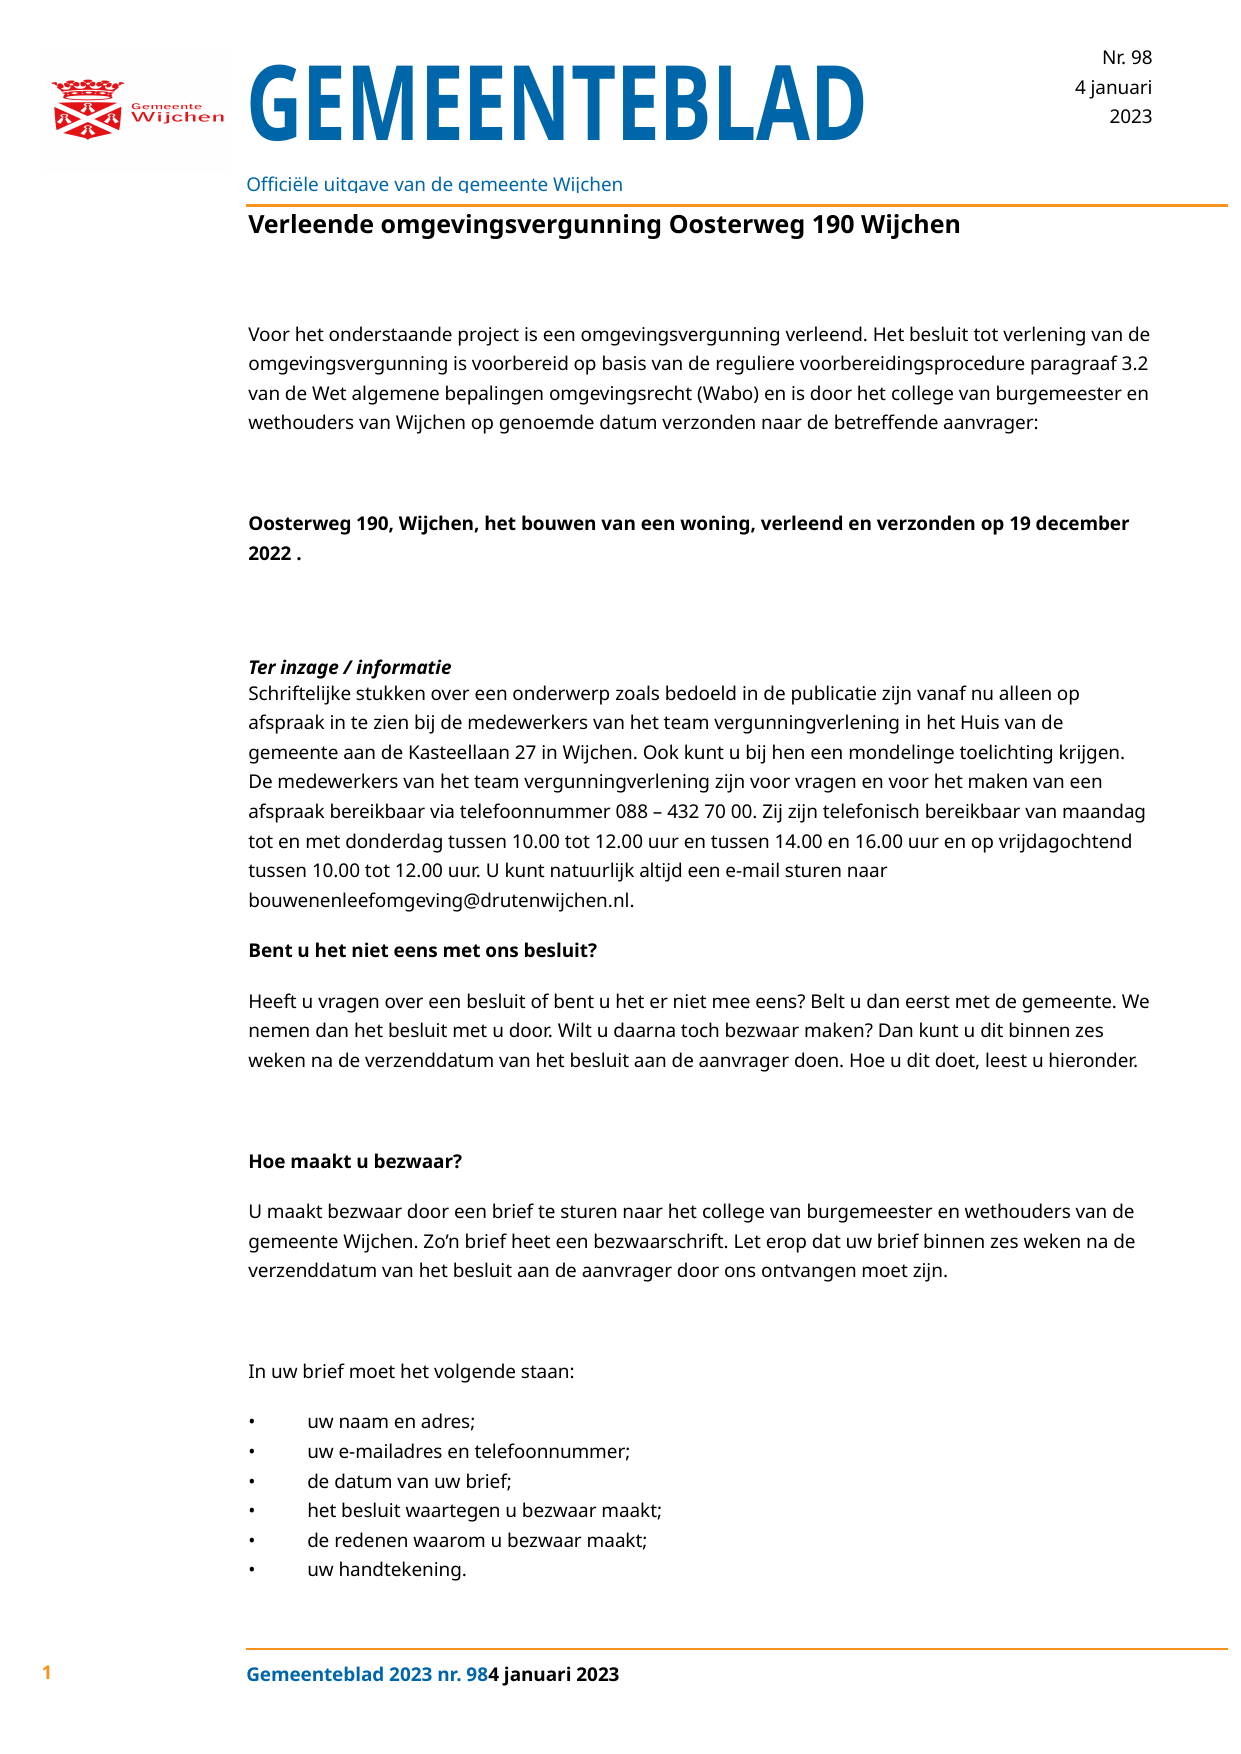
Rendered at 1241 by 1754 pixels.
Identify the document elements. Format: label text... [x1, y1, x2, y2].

text Ter inzage / informatie [248, 654, 1152, 680]
list de datum van uw brief; [248, 1468, 1152, 1494]
list het besluit waartegen u bezwaar maakt; [248, 1497, 1152, 1523]
text U maakt bezwaar door een brief te sturen naar het college van burgemeester en wethouders van de gemeente Wijchen. Zo’n brief heet een bezwaarschrift. Let erop dat uw brief binnen zes weken na de verzenddatum van het besluit aan de aanvrager door ons ontvangen moet zijn. [248, 1198, 1152, 1283]
text In uw brief moet het volgende staan: [248, 1358, 1152, 1384]
text Hoe maakt u bezwaar? [248, 1148, 1152, 1174]
text Oosterweg 190, Wijchen, het bouwen van een woning, verleend en verzonden op 19 december 2022 . [248, 510, 1152, 566]
list uw e-mailadres en telefoonnummer; [248, 1438, 1152, 1464]
text Schriftelijke stukken over een onderwerp zoals bedoeld in de publicatie zijn vanaf nu alleen op afspraak in te zien bij de medewerkers van het team vergunningverlening in het Huis van de gemeente aan de Kasteellaan 27 in Wijchen. Ook kunt u bij hen een mondelinge toelichting krijgen. De medewerkers van het team vergunningverlening zijn voor vragen en voor het maken van een afspraak bereikbaar via telefoonnummer 088 – 432 70 00. Zij zijn telefonisch bereikbaar van maandag tot en met donderdag tussen 10.00 tot 12.00 uur en tussen 14.00 en 16.00 uur en op vrijdagochtend tussen 10.00 tot 12.00 uur. U kunt natuurlijk altijd een e-mail sturen naar bouwenenleefomgeving@drutenwijchen.nl. [248, 680, 1152, 913]
text Verleende omgevingsvergunning Oosterweg 190 Wijchen [248, 207, 1152, 241]
text Bent u het niet eens met ons besluit? [248, 937, 1152, 963]
text Heeft u vragen over een besluit of bent u het er niet mee eens? Belt u dan eerst met de gemeente. We nemen dan het besluit met u door. Wilt u daarna toch bezwaar maken? Dan kunt u dit binnen zes weken na de verzenddatum van het besluit aan de aanvrager doen. Hoe u dit doet, leest u hieronder. [248, 988, 1152, 1073]
list uw naam en adres; [248, 1409, 1152, 1434]
text Voor het onderstaande project is een omgevingsvergunning verleend. Het besluit tot verlening van de omgevingsvergunning is voorbereid op basis van de reguliere voorbereidingsprocedure paragraaf 3.2 van de Wet algemene bepalingen omgevingsrecht (Wabo) en is door het college van burgemeester en wethouders van Wijchen op genoemde datum verzonden naar de betreffende aanvrager: [248, 321, 1152, 435]
picture [41, 47, 231, 172]
list de redenen waarom u bezwaar maakt; [248, 1527, 1152, 1553]
list uw handtekening. [248, 1557, 1152, 1582]
